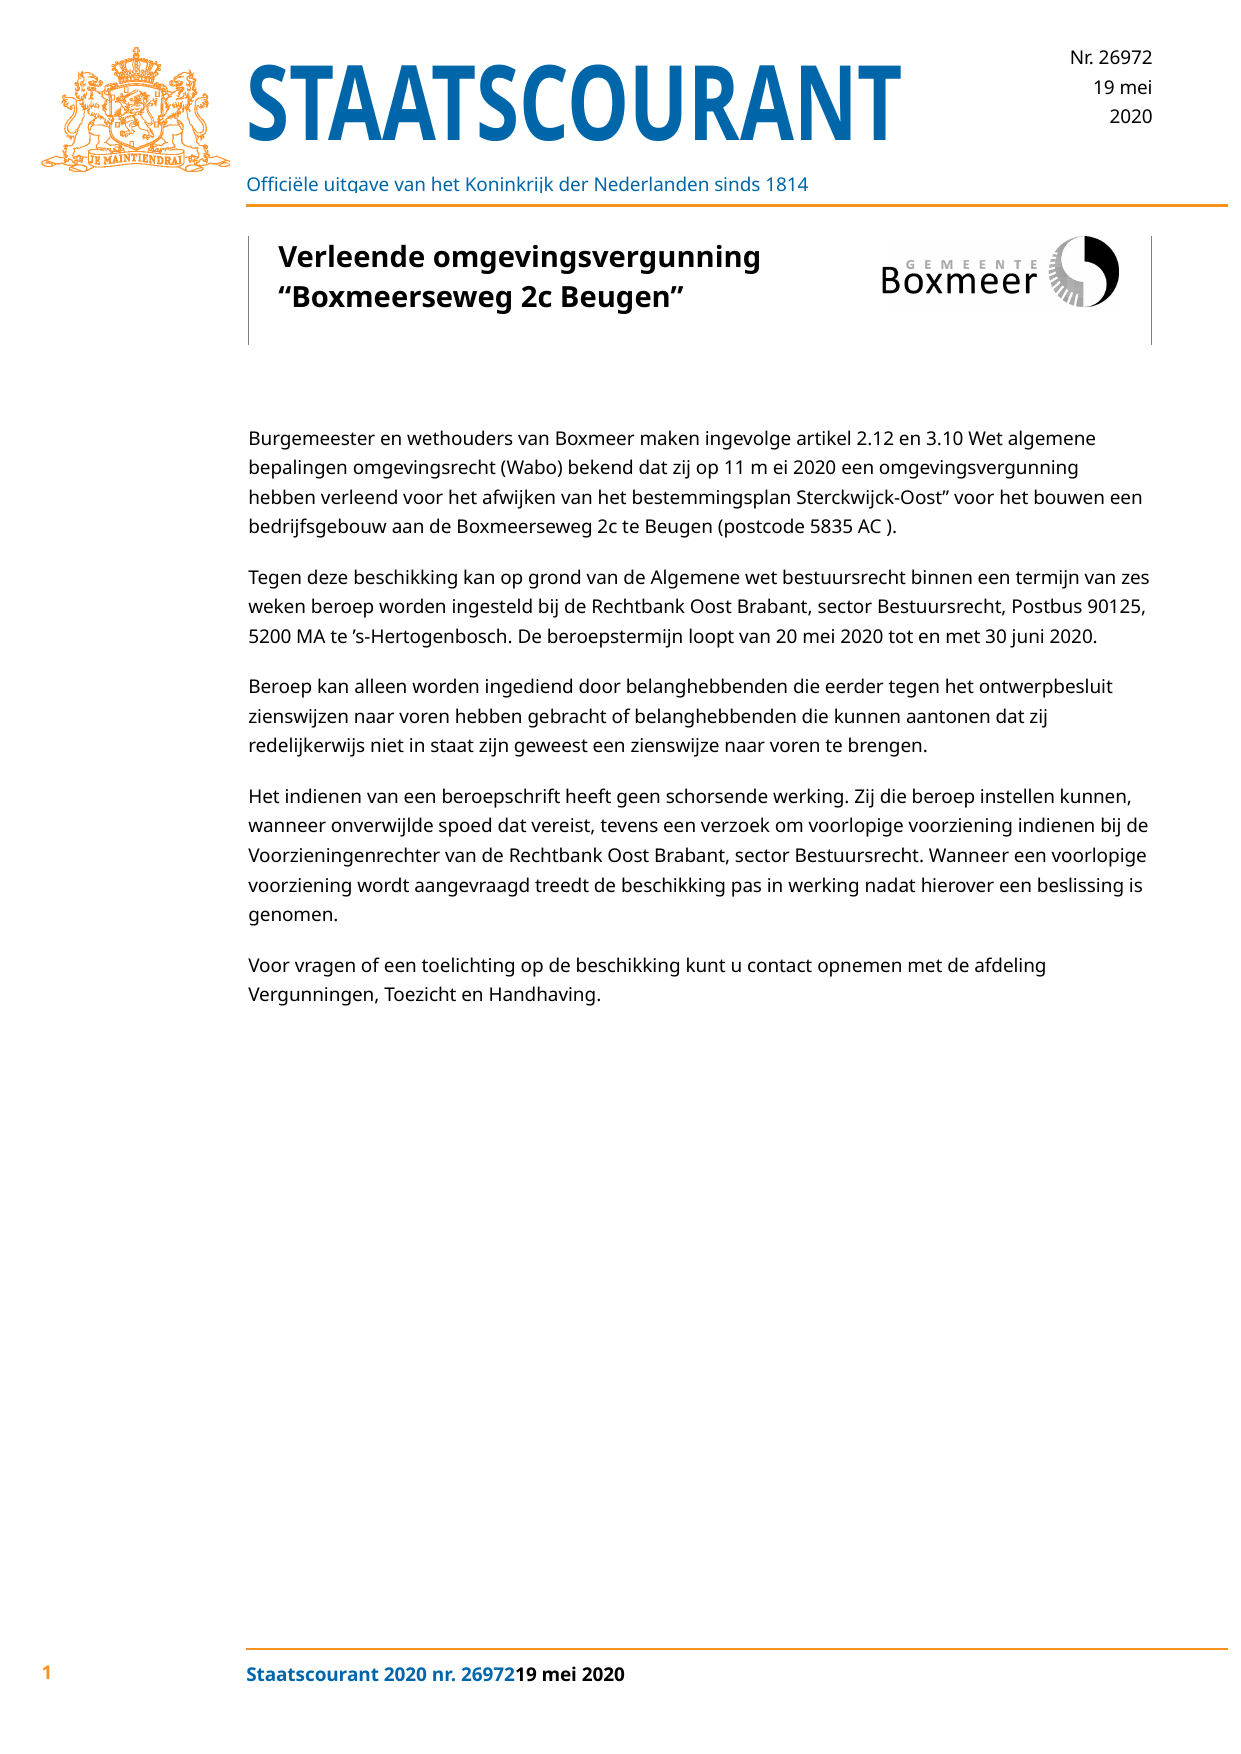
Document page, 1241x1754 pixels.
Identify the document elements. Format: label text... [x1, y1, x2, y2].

picture [41, 47, 231, 172]
picture [882, 236, 1119, 307]
text Beroep kan alleen worden ingediend door belanghebbenden die eerder tegen het ontwerpbesluit zienswijzen naar voren hebben gebracht of belanghebbenden die kunnen aantonen dat zij redelijkerwijs niet in staat zijn geweest een zienswijze naar voren te brengen. [248, 673, 1152, 758]
text Het indienen van een beroepschrift heeft geen schorsende werking. Zij die beroep instellen kunnen, wanneer onverwijlde spoed dat vereist, tevens een verzoek om voorlopige voorziening indienen bij de Voorzieningenrechter van de Rechtbank Oost Brabant, sector Bestuursrecht. Wanneer een voorlopige voorziening wordt aangevraagd treedt de beschikking pas in werking nadat hierover een beslissing is genomen. [248, 783, 1152, 927]
table_header [850, 236, 1151, 345]
text Tegen deze beschikking kan op grond van de Algemene wet bestuursrecht binnen een termijn van zes weken beroep worden ingesteld bij de Rechtbank Oost Brabant, sector Bestuursrecht, Postbus 90125, 5200 MA te ’s-Hertogenbosch. De beroepstermijn loopt van 20 mei 2020 tot en met 30 juni 2020. [248, 564, 1152, 649]
text Burgemeester en wethouders van Boxmeer maken ingevolge artikel 2.12 en 3.10 Wet algemene bepalingen omgevingsrecht (Wabo) bekend dat zij op 11 m ei 2020 een omgevingsvergunning hebben verleend voor het afwijken van het bestemmingsplan Sterckwijck-Oost” voor het bouwen een bedrijfsgebouw aan de Boxmeerseweg 2c te Beugen (postcode 5835 AC ). [248, 425, 1152, 539]
text Voor vragen of een toelichting op de beschikking kunt u contact opnemen met de afdeling Vergunningen, Toezicht en Handhaving. [248, 952, 1152, 1007]
table_header Verleende omgevingsvergunning “Boxmeerseweg 2c Beugen” [249, 236, 850, 345]
